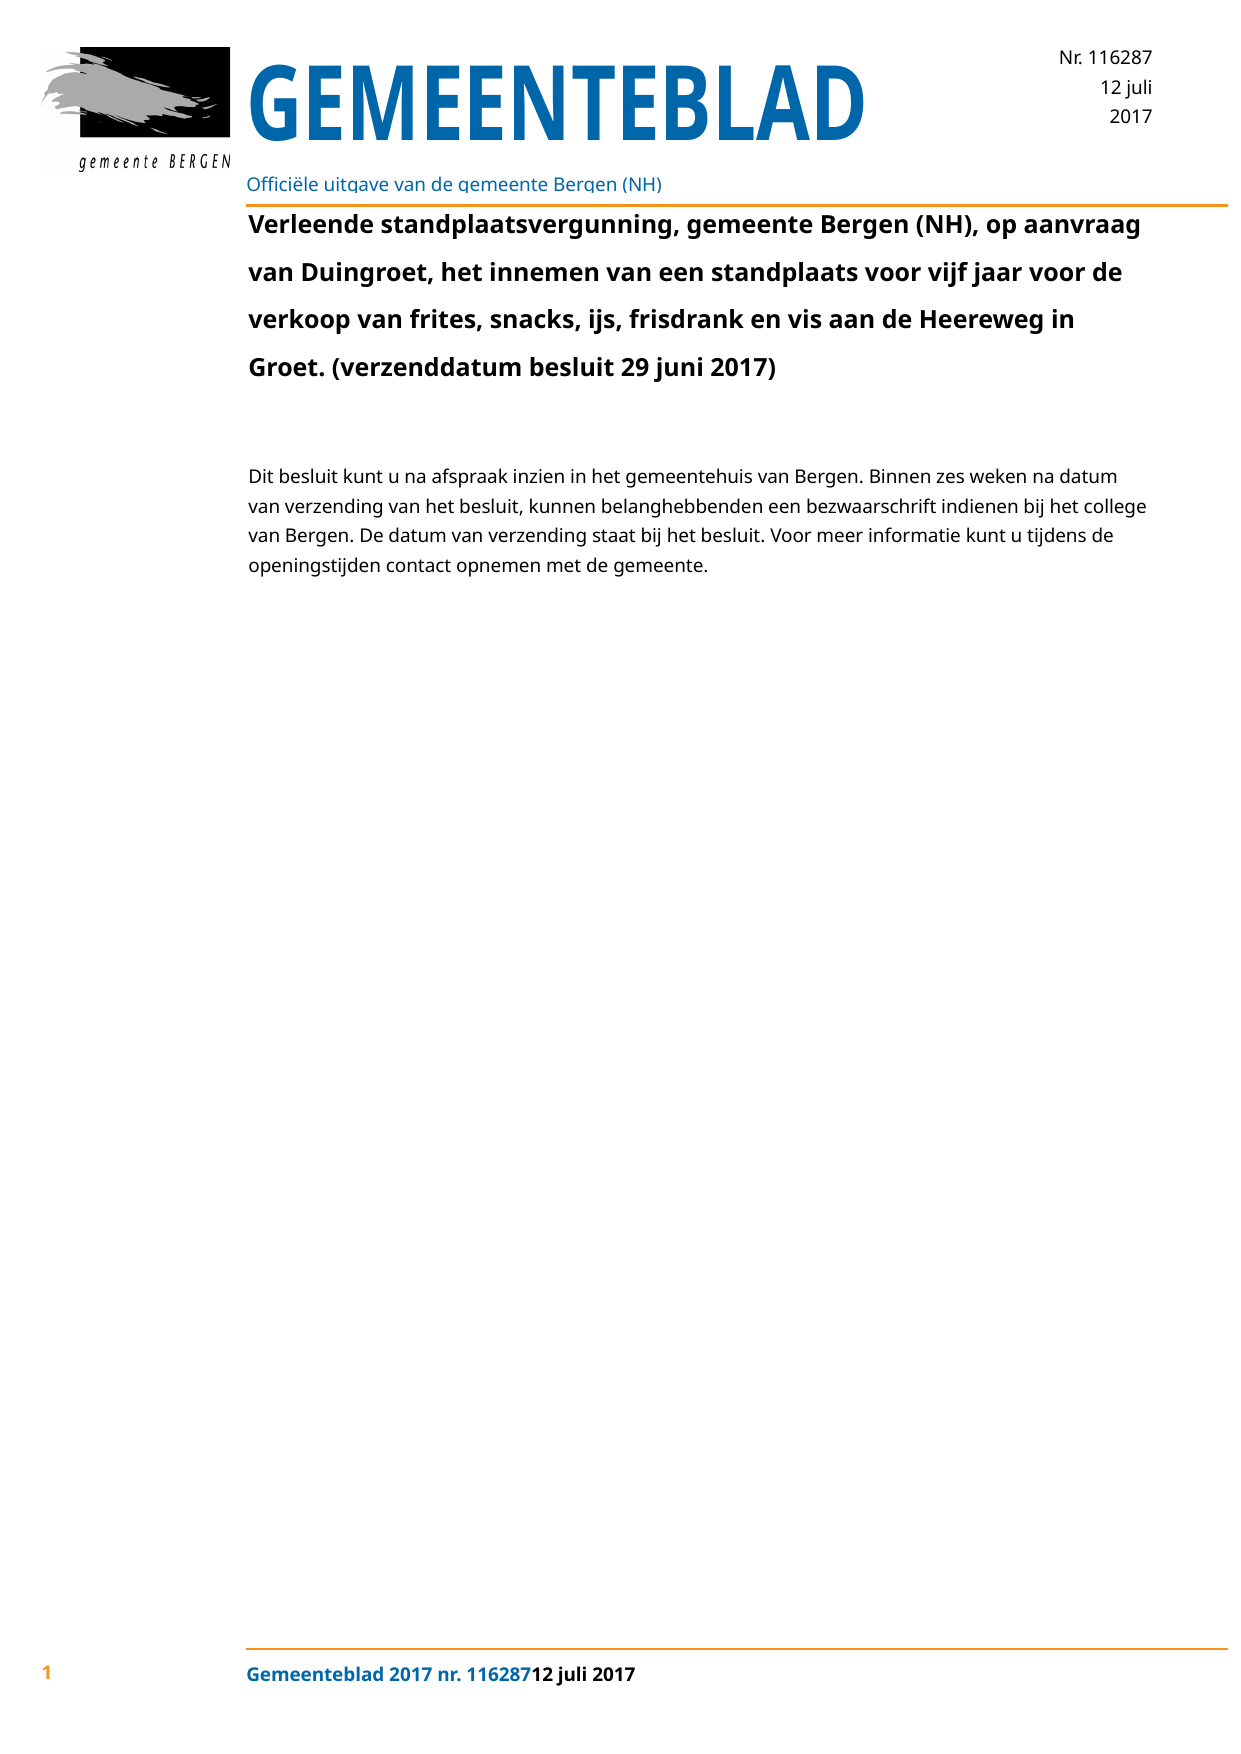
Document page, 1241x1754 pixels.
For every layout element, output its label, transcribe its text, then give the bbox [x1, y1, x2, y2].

text Dit besluit kunt u na afspraak inzien in het gemeentehuis van Bergen. Binnen zes weken na datum van verzending van het besluit, kunnen belanghebbenden een bezwaarschrift indienen bij het college van Bergen. De datum van verzending staat bij het besluit. Voor meer informatie kunt u tijdens de openingstijden contact opnemen met de gemeente. [248, 463, 1152, 578]
text Verleende standplaatsvergunning, gemeente Bergen (NH), op aanvraag van Duingroet, het innemen van een standplaats voor vijf jaar voor de verkoop van frites, snacks, ijs, frisdrank en vis aan de Heereweg in Groet. (verzenddatum besluit 29 juni 2017) [248, 207, 1152, 384]
picture [41, 47, 231, 172]
